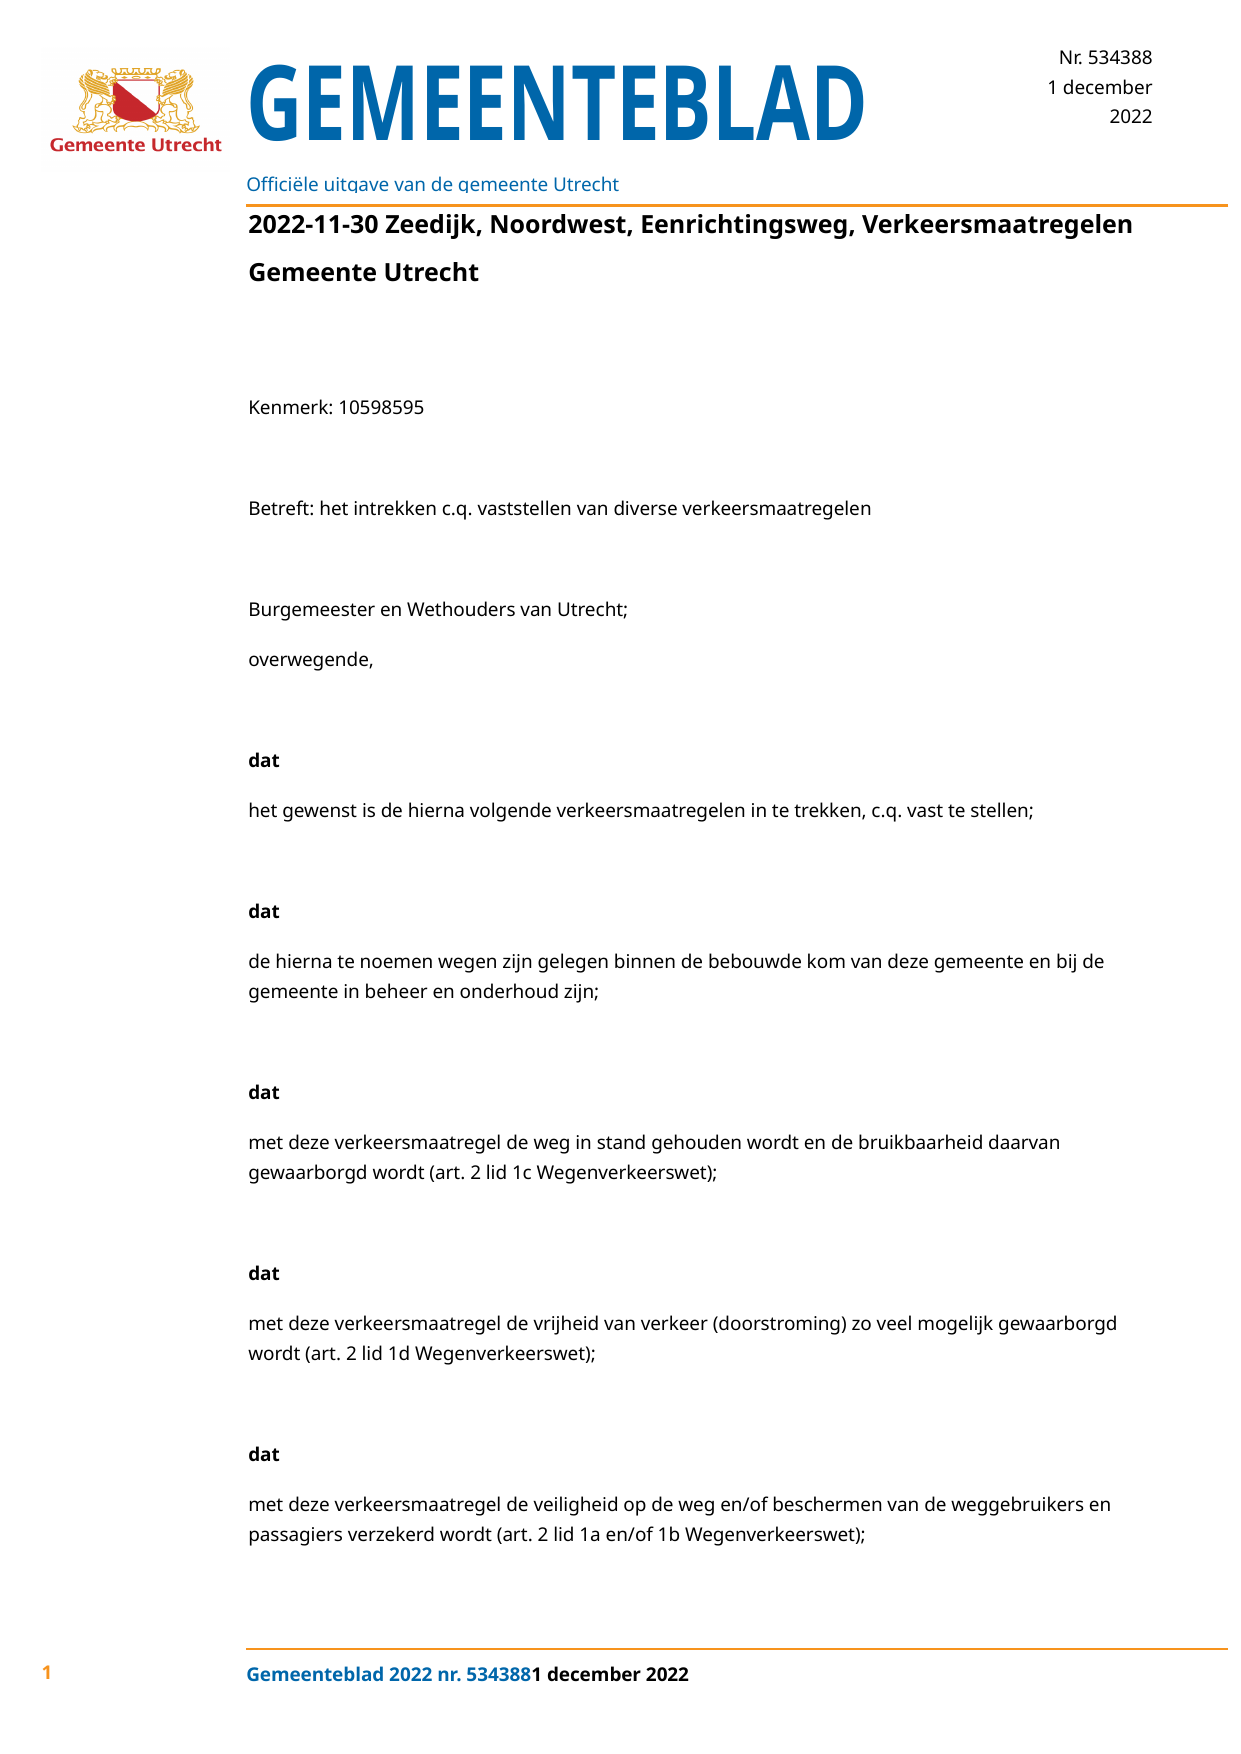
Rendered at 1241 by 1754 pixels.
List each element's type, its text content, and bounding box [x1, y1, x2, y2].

text dat [248, 1079, 1152, 1105]
text met deze verkeersmaatregel de veiligheid op de weg en/of beschermen van de weggebruikers en passagiers verzekerd wordt (art. 2 lid 1a en/of 1b Wegenverkeerswet); [248, 1491, 1152, 1546]
text Betreft: het intrekken c.q. vaststellen van diverse verkeersmaatregelen [248, 495, 1152, 521]
text Kenmerk: 10598595 [248, 394, 1152, 420]
text overwegende, [248, 646, 1152, 672]
text de hierna te noemen wegen zijn gelegen binnen de bebouwde kom van deze gemeente en bij de gemeente in beheer en onderhoud zijn; [248, 949, 1152, 1004]
text dat [248, 1260, 1152, 1286]
text het gewenst is de hierna volgende verkeersmaatregelen in te trekken, c.q. vast te stellen; [248, 797, 1152, 823]
text dat [248, 747, 1152, 773]
text met deze verkeersmaatregel de vrijheid van verkeer (doorstroming) zo veel mogelijk gewaarborgd wordt (art. 2 lid 1d Wegenverkeerswet); [248, 1310, 1152, 1366]
text met deze verkeersmaatregel de weg in stand gehouden wordt en de bruikbaarheid daarvan gewaarborgd wordt (art. 2 lid 1c Wegenverkeerswet); [248, 1129, 1152, 1185]
text 2022-11-30 Zeedijk, Noordwest, Eenrichtingsweg, Verkeersmaatregelen Gemeente Utrecht [248, 207, 1152, 288]
text dat [248, 898, 1152, 924]
text dat [248, 1441, 1152, 1466]
picture [41, 47, 231, 172]
text Burgemeester en Wethouders van Utrecht; [248, 596, 1152, 621]
